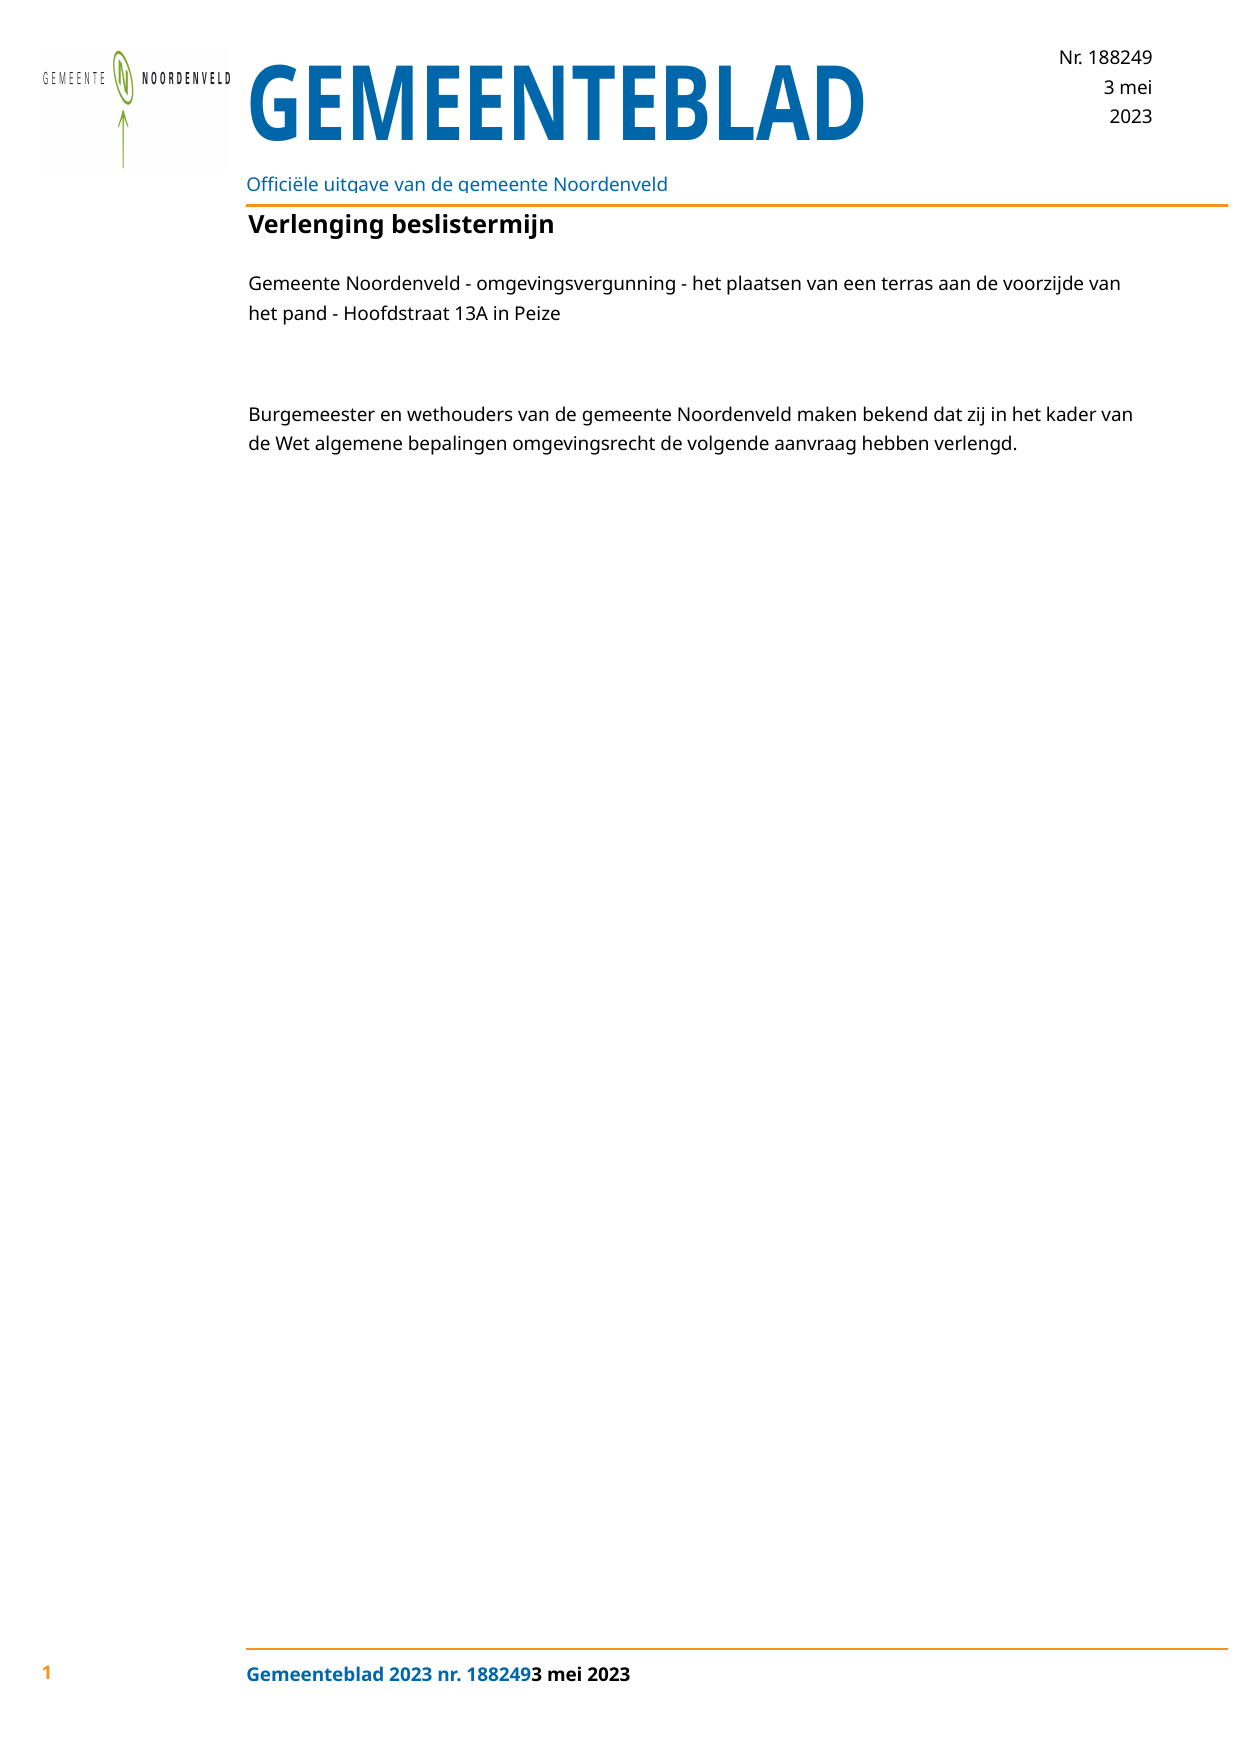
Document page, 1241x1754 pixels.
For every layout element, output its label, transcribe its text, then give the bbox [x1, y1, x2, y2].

text Verlenging beslistermijn [248, 207, 1152, 241]
picture [41, 47, 231, 172]
text Burgemeester en wethouders van de gemeente Noordenveld maken bekend dat zij in het kader van de Wet algemene bepalingen omgevingsrecht de volgende aanvraag hebben verlengd. [248, 401, 1152, 456]
text Gemeente Noordenveld - omgevingsvergunning - het plaatsen van een terras aan de voorzijde van het pand - Hoofdstraat 13A in Peize [248, 270, 1152, 326]
